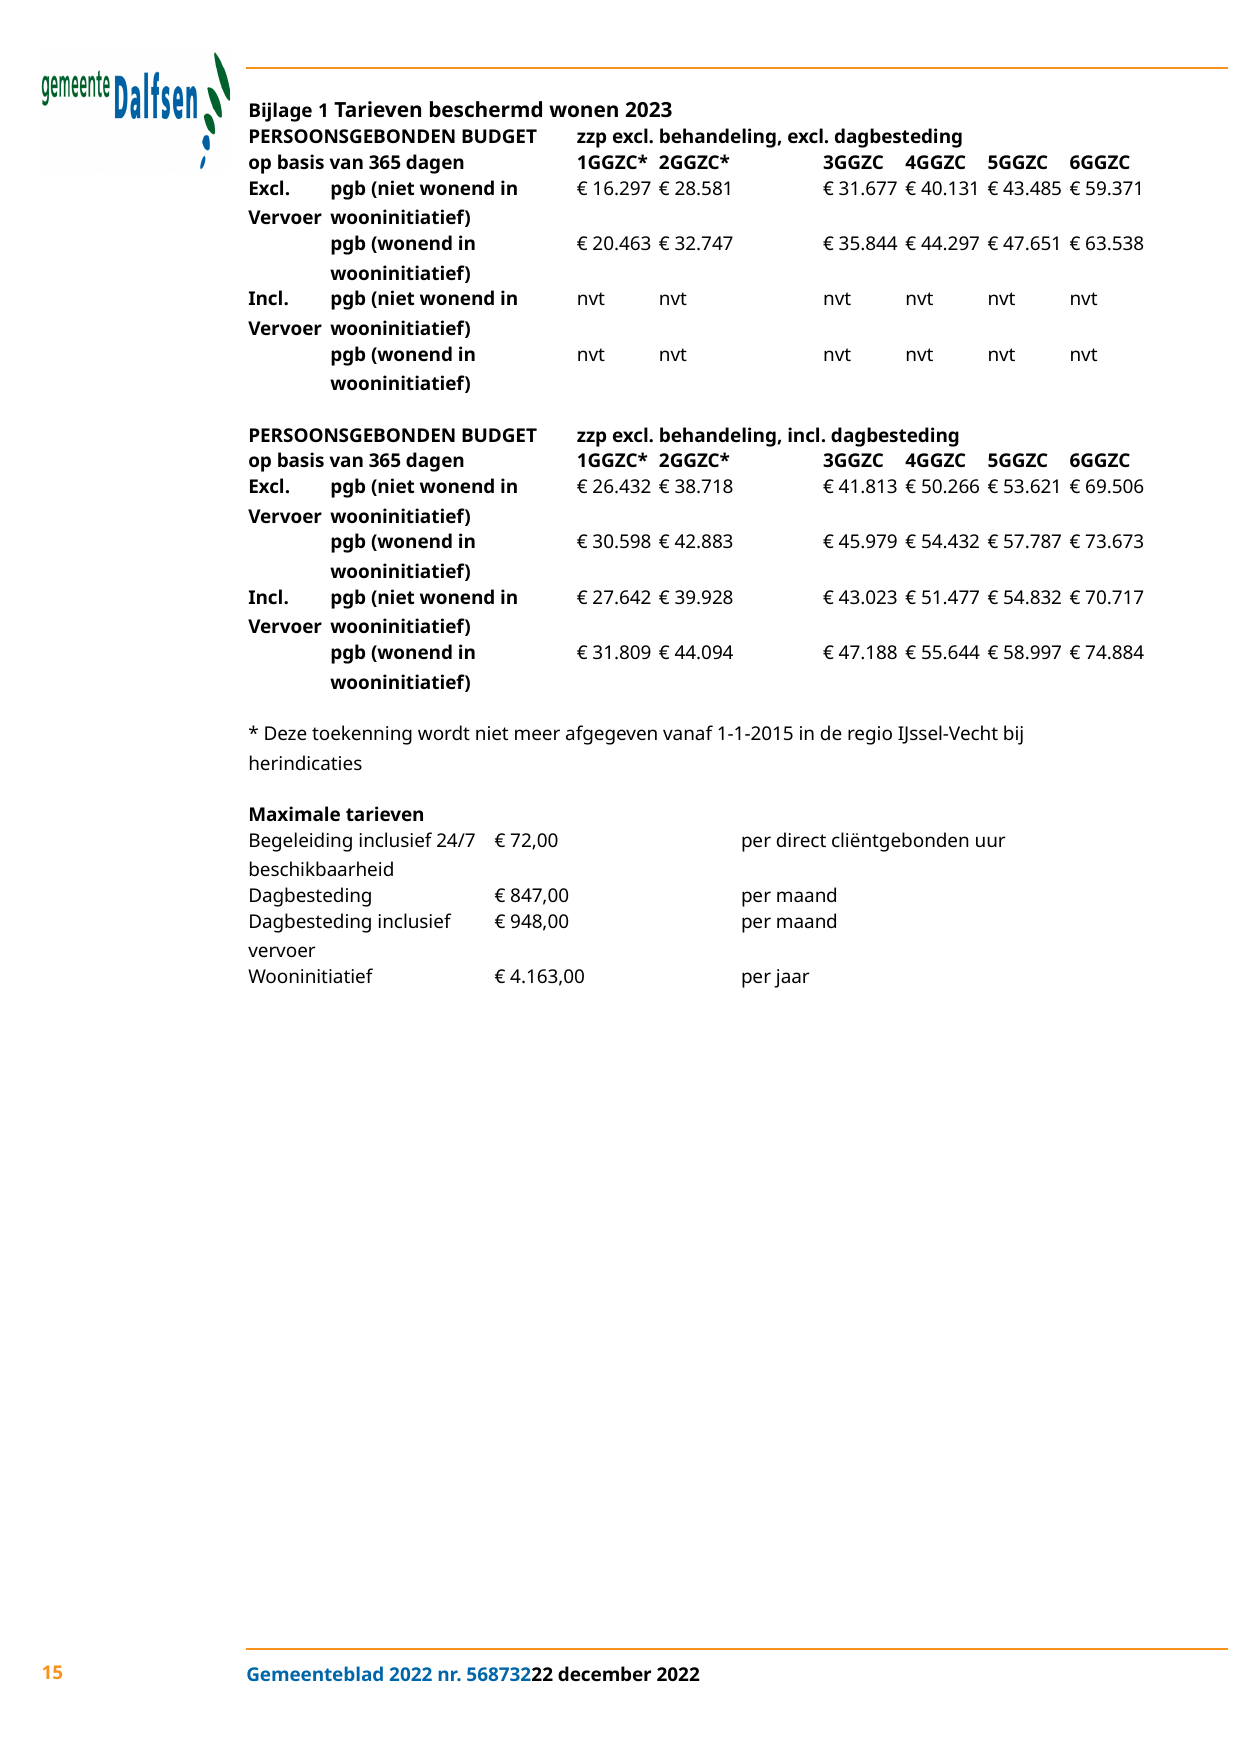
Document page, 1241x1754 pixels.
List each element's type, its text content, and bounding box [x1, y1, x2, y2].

table_cell € 28.581 [659, 175, 823, 230]
table_cell Excl. Vervoer [248, 175, 330, 230]
table_cell 2GGZC* [659, 149, 823, 175]
table_cell pgb (niet wonend in wooninitiatief) [330, 286, 577, 341]
table_cell pgb (niet wonend in wooninitiatief) [330, 473, 577, 529]
table_cell 6GGZC [1069, 149, 1152, 175]
table_cell € 55.644 [905, 639, 987, 694]
table_cell * Deze toekenning wordt niet meer afgegeven vanaf 1-1-2015 in de regio IJssel-Vecht bij herindicaties [248, 720, 1069, 776]
table_cell PERSOONSGEBONDEN BUDGET [248, 422, 577, 448]
table_cell nvt [577, 286, 659, 341]
table_cell [330, 396, 577, 422]
table_cell 5GGZC [987, 149, 1069, 175]
table_cell € 27.642 [577, 584, 659, 639]
table_cell € 40.131 [905, 175, 987, 230]
table_cell [577, 695, 659, 720]
table_cell € 30.598 [577, 529, 659, 584]
table_cell € 38.718 [659, 473, 823, 529]
table_cell 3GGZC [823, 149, 905, 175]
table_cell op basis van 365 dagen [248, 448, 577, 473]
table_cell [412, 776, 494, 801]
table_cell nvt [823, 286, 905, 341]
table_cell € 39.928 [659, 584, 823, 639]
table_cell € 20.463 [577, 230, 659, 286]
table_cell € 948,00 [494, 908, 741, 963]
table_cell [577, 396, 659, 422]
table_cell € 35.844 [823, 230, 905, 286]
table_cell 1GGZC* [577, 149, 659, 175]
table_cell € 43.023 [823, 584, 905, 639]
table_cell [905, 396, 987, 422]
table_cell € 26.432 [577, 473, 659, 529]
table_cell € 847,00 [494, 883, 741, 908]
table_cell € 58.997 [987, 639, 1069, 694]
table_cell € 31.809 [577, 639, 659, 694]
table_cell 4GGZC [905, 149, 987, 175]
table_header zzp excl. behandeling, excl. dagbesteding [577, 124, 1152, 149]
table_cell € 57.787 [987, 529, 1069, 584]
table_cell € 41.813 [823, 473, 905, 529]
table_cell nvt [659, 286, 823, 341]
table_cell Dagbesteding [248, 883, 494, 908]
table_cell Excl. Vervoer [248, 473, 330, 529]
table_cell [987, 695, 1069, 720]
text Bijlage 1 Tarieven beschermd wonen 2023 [248, 95, 1152, 123]
table_cell € 32.747 [659, 230, 823, 286]
table_cell zzp excl. behandeling, incl. dagbesteding [577, 422, 1152, 448]
table_cell € 72,00 [494, 827, 741, 882]
table_cell [741, 776, 1069, 801]
table_cell [741, 801, 1069, 827]
table_cell pgb (wonend in wooninitiatief) [330, 341, 577, 396]
table_cell Begeleiding inclusief 24/7 beschikbaarheid [248, 827, 494, 882]
table_cell [1069, 396, 1152, 422]
table_cell € 63.538 [1069, 230, 1152, 286]
table_cell nvt [987, 341, 1069, 396]
table_cell [248, 639, 330, 694]
table_cell op basis van 365 dagen [248, 149, 577, 175]
table_cell € 70.717 [1069, 584, 1152, 639]
table_cell pgb (wonend in wooninitiatief) [330, 230, 577, 286]
table_cell € 42.883 [659, 529, 823, 584]
table_cell [494, 801, 741, 827]
table_cell per maand [741, 883, 1069, 908]
table_cell Incl. Vervoer [248, 584, 330, 639]
table_cell 3GGZC [823, 448, 905, 473]
table_cell nvt [659, 341, 823, 396]
table_cell [823, 396, 905, 422]
table_cell € 73.673 [1069, 529, 1152, 584]
table_cell [248, 341, 330, 396]
table_cell per direct cliëntgebonden uur [741, 827, 1069, 882]
table_cell € 54.432 [905, 529, 987, 584]
table_cell [330, 695, 577, 720]
picture [41, 47, 231, 172]
table_cell nvt [1069, 341, 1152, 396]
table_cell [987, 396, 1069, 422]
table_header PERSOONSGEBONDEN BUDGET [248, 124, 577, 149]
table_cell [659, 396, 823, 422]
table_cell € 74.884 [1069, 639, 1152, 694]
table_cell per maand [741, 908, 1069, 963]
table_cell 5GGZC [987, 448, 1069, 473]
table_cell Dagbesteding inclusief vervoer [248, 908, 494, 963]
table_cell [494, 776, 741, 801]
table_cell € 4.163,00 [494, 964, 741, 989]
table_cell nvt [905, 341, 987, 396]
table_cell [248, 695, 330, 720]
table_cell € 50.266 [905, 473, 987, 529]
table_cell pgb (niet wonend in wooninitiatief) [330, 175, 577, 230]
table_cell € 69.506 [1069, 473, 1152, 529]
table_cell [1069, 695, 1152, 720]
table_cell pgb (wonend in wooninitiatief) [330, 639, 577, 694]
table_cell nvt [577, 341, 659, 396]
table_cell nvt [1069, 286, 1152, 341]
table_cell [248, 396, 330, 422]
table_cell € 16.297 [577, 175, 659, 230]
table_cell 2GGZC* [659, 448, 823, 473]
table_cell € 54.832 [987, 584, 1069, 639]
table_cell € 59.371 [1069, 175, 1152, 230]
table_cell nvt [823, 341, 905, 396]
table_cell € 51.477 [905, 584, 987, 639]
table_cell € 44.094 [659, 639, 823, 694]
table_cell € 45.979 [823, 529, 905, 584]
table_cell [659, 695, 823, 720]
table_cell [248, 230, 330, 286]
table_cell pgb (wonend in wooninitiatief) [330, 529, 577, 584]
table_cell 1GGZC* [577, 448, 659, 473]
table_cell € 53.621 [987, 473, 1069, 529]
table_cell 4GGZC [905, 448, 987, 473]
table_cell pgb (niet wonend in wooninitiatief) [330, 584, 577, 639]
table_cell nvt [905, 286, 987, 341]
table_cell Incl. Vervoer [248, 286, 330, 341]
table_cell [823, 695, 905, 720]
table_cell per jaar [741, 964, 1069, 989]
table_cell € 44.297 [905, 230, 987, 286]
table_cell € 43.485 [987, 175, 1069, 230]
table_cell Maximale tarieven [248, 801, 494, 827]
table_cell € 47.651 [987, 230, 1069, 286]
table_cell € 31.677 [823, 175, 905, 230]
table_cell Wooninitiatief [248, 964, 494, 989]
table_cell nvt [987, 286, 1069, 341]
table_cell € 47.188 [823, 639, 905, 694]
table_cell 6GGZC [1069, 448, 1152, 473]
table_cell [905, 695, 987, 720]
table_cell [248, 529, 330, 584]
table_cell [248, 776, 412, 801]
